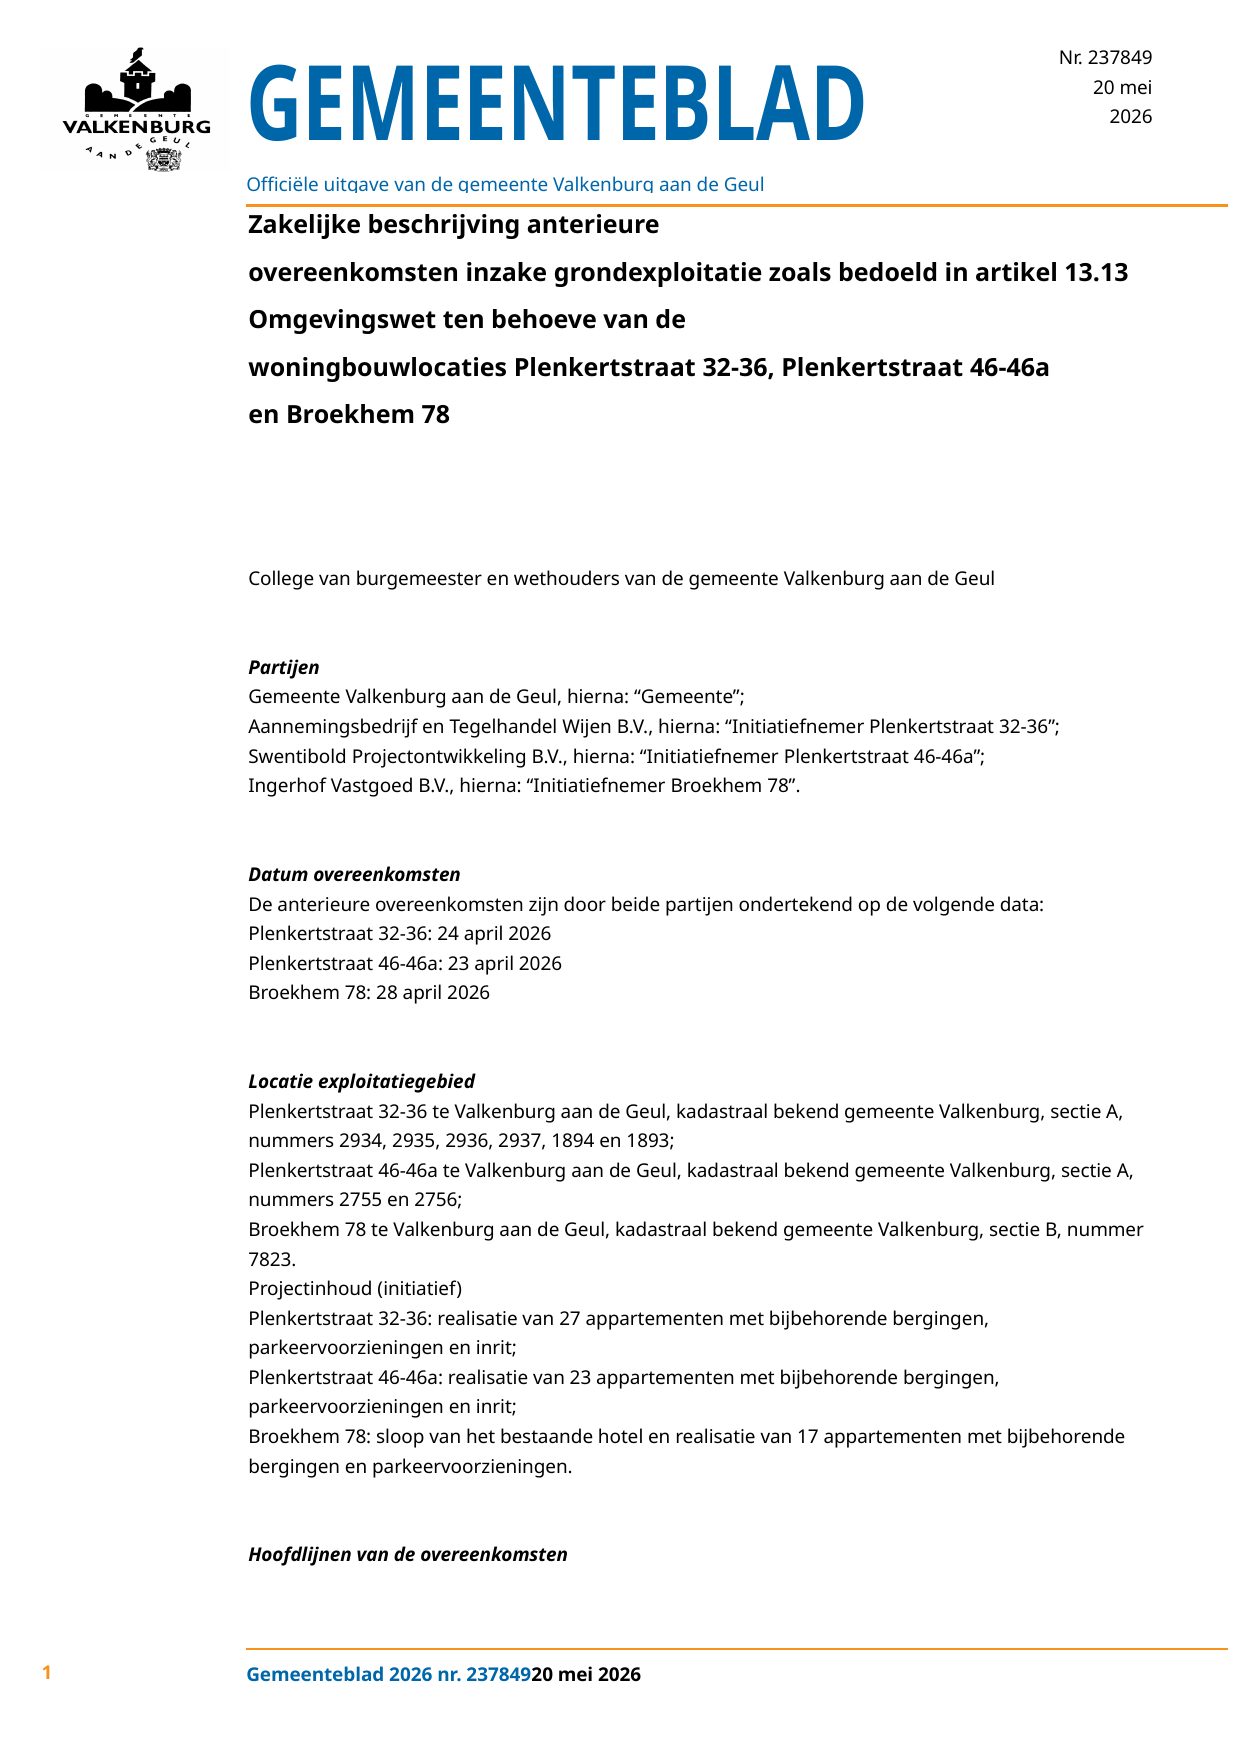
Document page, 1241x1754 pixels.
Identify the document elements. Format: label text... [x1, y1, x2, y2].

text Broekhem 78 te Valkenburg aan de Geul, kadastraal bekend gemeente Valkenburg, sectie B, nummer 7823. [248, 1216, 1152, 1271]
text Plenkertstraat 32-36: 24 april 2026 [248, 920, 1152, 946]
text Plenkertstraat 46-46a te Valkenburg aan de Geul, kadastraal bekend gemeente Valkenburg, sectie A, nummers 2755 en 2756; [248, 1157, 1152, 1212]
text Ingerhof Vastgoed B.V., hierna: “Initiatiefnemer Broekhem 78”. [248, 772, 1152, 798]
text Plenkertstraat 32-36: realisatie van 27 appartementen met bijbehorende bergingen, parkeervoorzieningen en inrit; [248, 1305, 1152, 1360]
text Hoofdlijnen van de overeenkomsten [248, 1542, 1152, 1567]
text College van burgemeester en wethouders van de gemeente Valkenburg aan de Geul [248, 565, 1152, 591]
text Locatie exploitatiegebied [248, 1068, 1152, 1094]
text Zakelijke beschrijving anterieure overeenkomsten inzake grondexploitatie zoals bedoeld in artikel 13.13 Omgevingswet ten behoeve van de woningbouwlocaties Plenkertstraat 32-36, Plenkertstraat 46-46a en Broekhem 78 [248, 207, 1152, 431]
text Plenkertstraat 32-36 te Valkenburg aan de Geul, kadastraal bekend gemeente Valkenburg, sectie A, nummers 2934, 2935, 2936, 2937, 1894 en 1893; [248, 1098, 1152, 1153]
text Datum overeenkomsten [248, 861, 1152, 887]
text Gemeente Valkenburg aan de Geul, hierna: “Gemeente”; [248, 684, 1152, 709]
text Plenkertstraat 46-46a: realisatie van 23 appartementen met bijbehorende bergingen, parkeervoorzieningen en inrit; [248, 1364, 1152, 1419]
text Aannemingsbedrijf en Tegelhandel Wijen B.V., hierna: “Initiatiefnemer Plenkertstraat 32-36”; [248, 713, 1152, 739]
text Broekhem 78: sloop van het bestaande hotel en realisatie van 17 appartementen met bijbehorende bergingen en parkeervoorzieningen. [248, 1423, 1152, 1478]
text Partijen [248, 654, 1152, 680]
text Broekhem 78: 28 april 2026 [248, 979, 1152, 1005]
text Projectinhoud (initiatief) [248, 1275, 1152, 1301]
text Swentibold Projectontwikkeling B.V., hierna: “Initiatiefnemer Plenkertstraat 46-46a”; [248, 743, 1152, 768]
picture [41, 47, 231, 172]
text Plenkertstraat 46-46a: 23 april 2026 [248, 950, 1152, 976]
text De anterieure overeenkomsten zijn door beide partijen ondertekend op de volgende data: [248, 891, 1152, 916]
